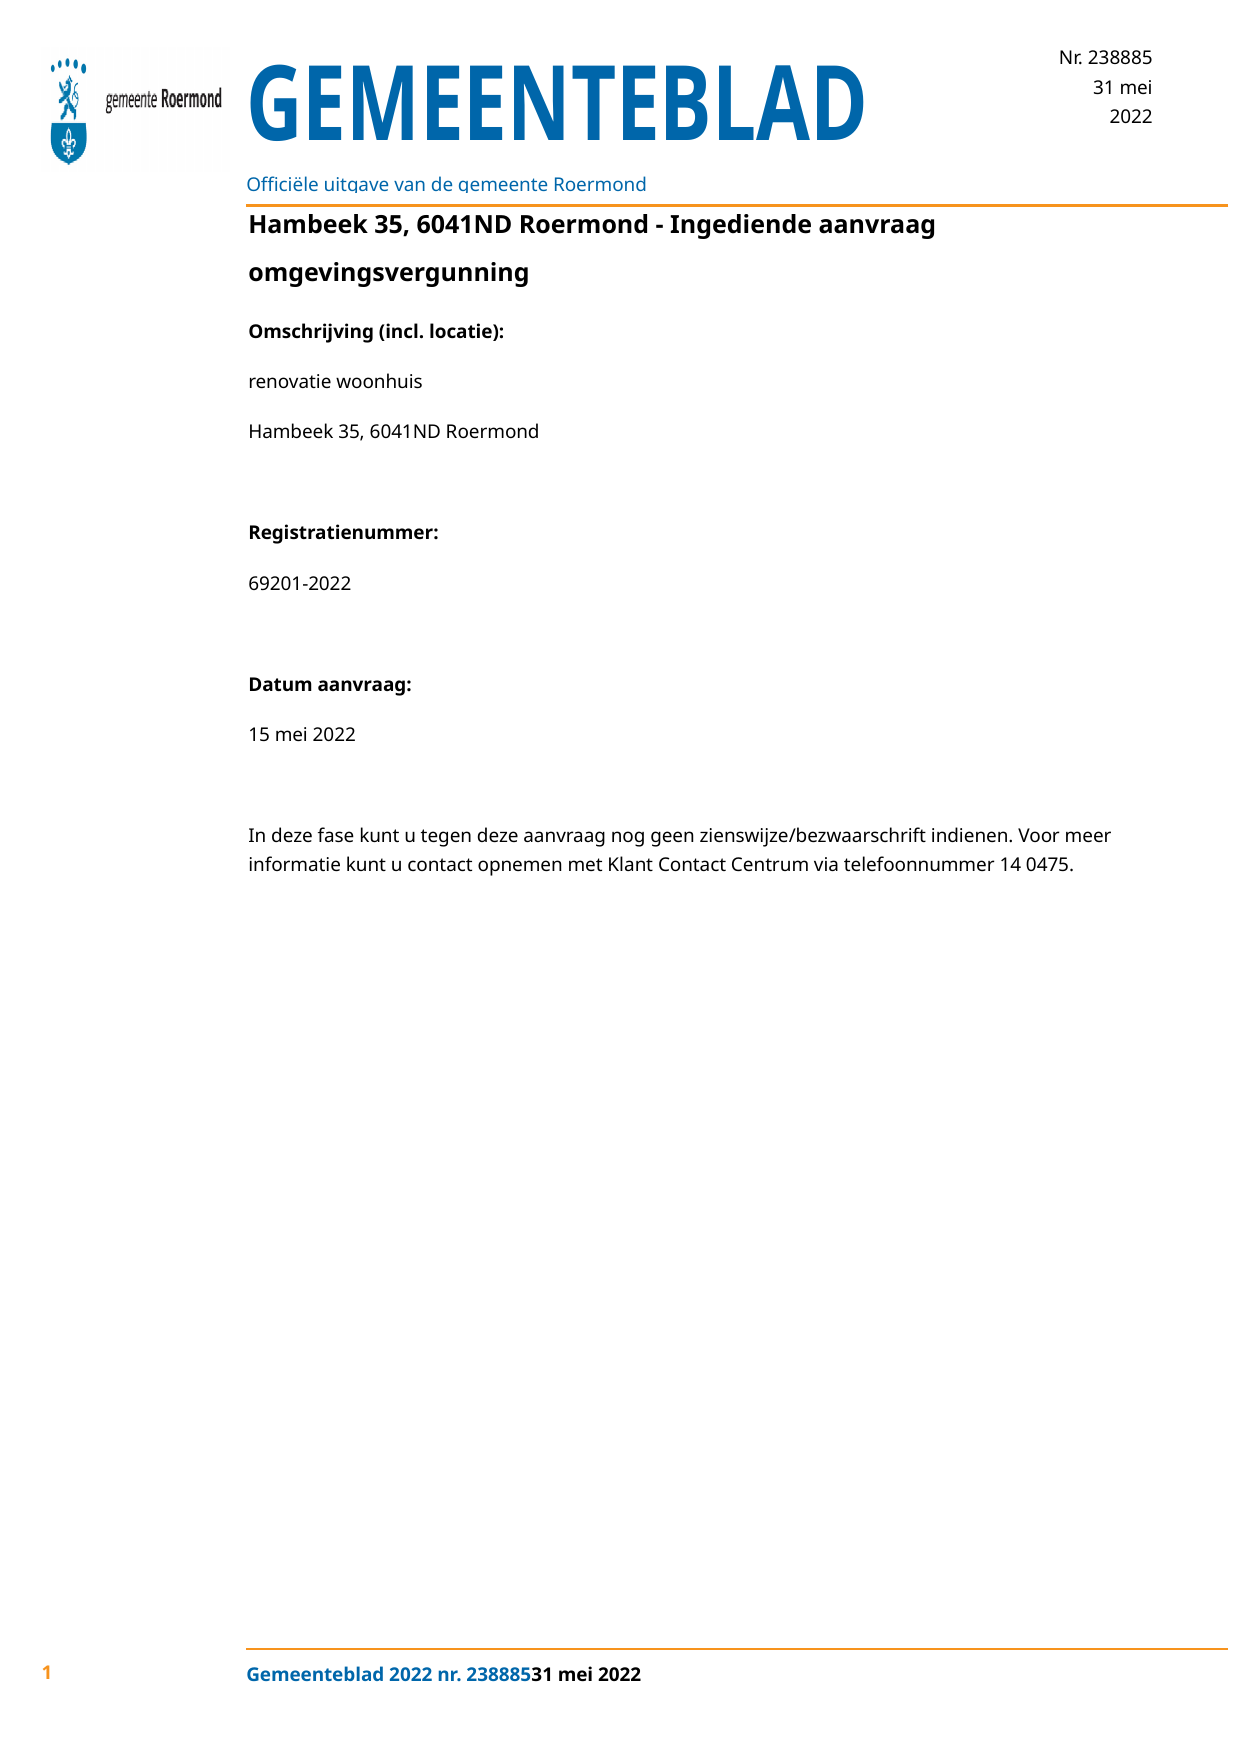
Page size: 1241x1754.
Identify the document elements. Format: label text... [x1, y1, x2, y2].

picture [41, 47, 231, 172]
text Omschrijving (incl. locatie): [248, 318, 1152, 344]
text Registratienummer: [248, 519, 1152, 545]
text Hambeek 35, 6041ND Roermond - Ingediende aanvraag omgevingsvergunning [248, 207, 1152, 288]
text Hambeek 35, 6041ND Roermond [248, 419, 1152, 444]
text 15 mei 2022 [248, 721, 1152, 747]
text Datum aanvraag: [248, 671, 1152, 697]
text 69201-2022 [248, 570, 1152, 596]
text In deze fase kunt u tegen deze aanvraag nog geen zienswijze/bezwaarschrift indienen. Voor meer informatie kunt u contact opnemen met Klant Contact Centrum via telefoonnummer 14 0475. [248, 822, 1152, 877]
text renovatie woonhuis [248, 368, 1152, 394]
